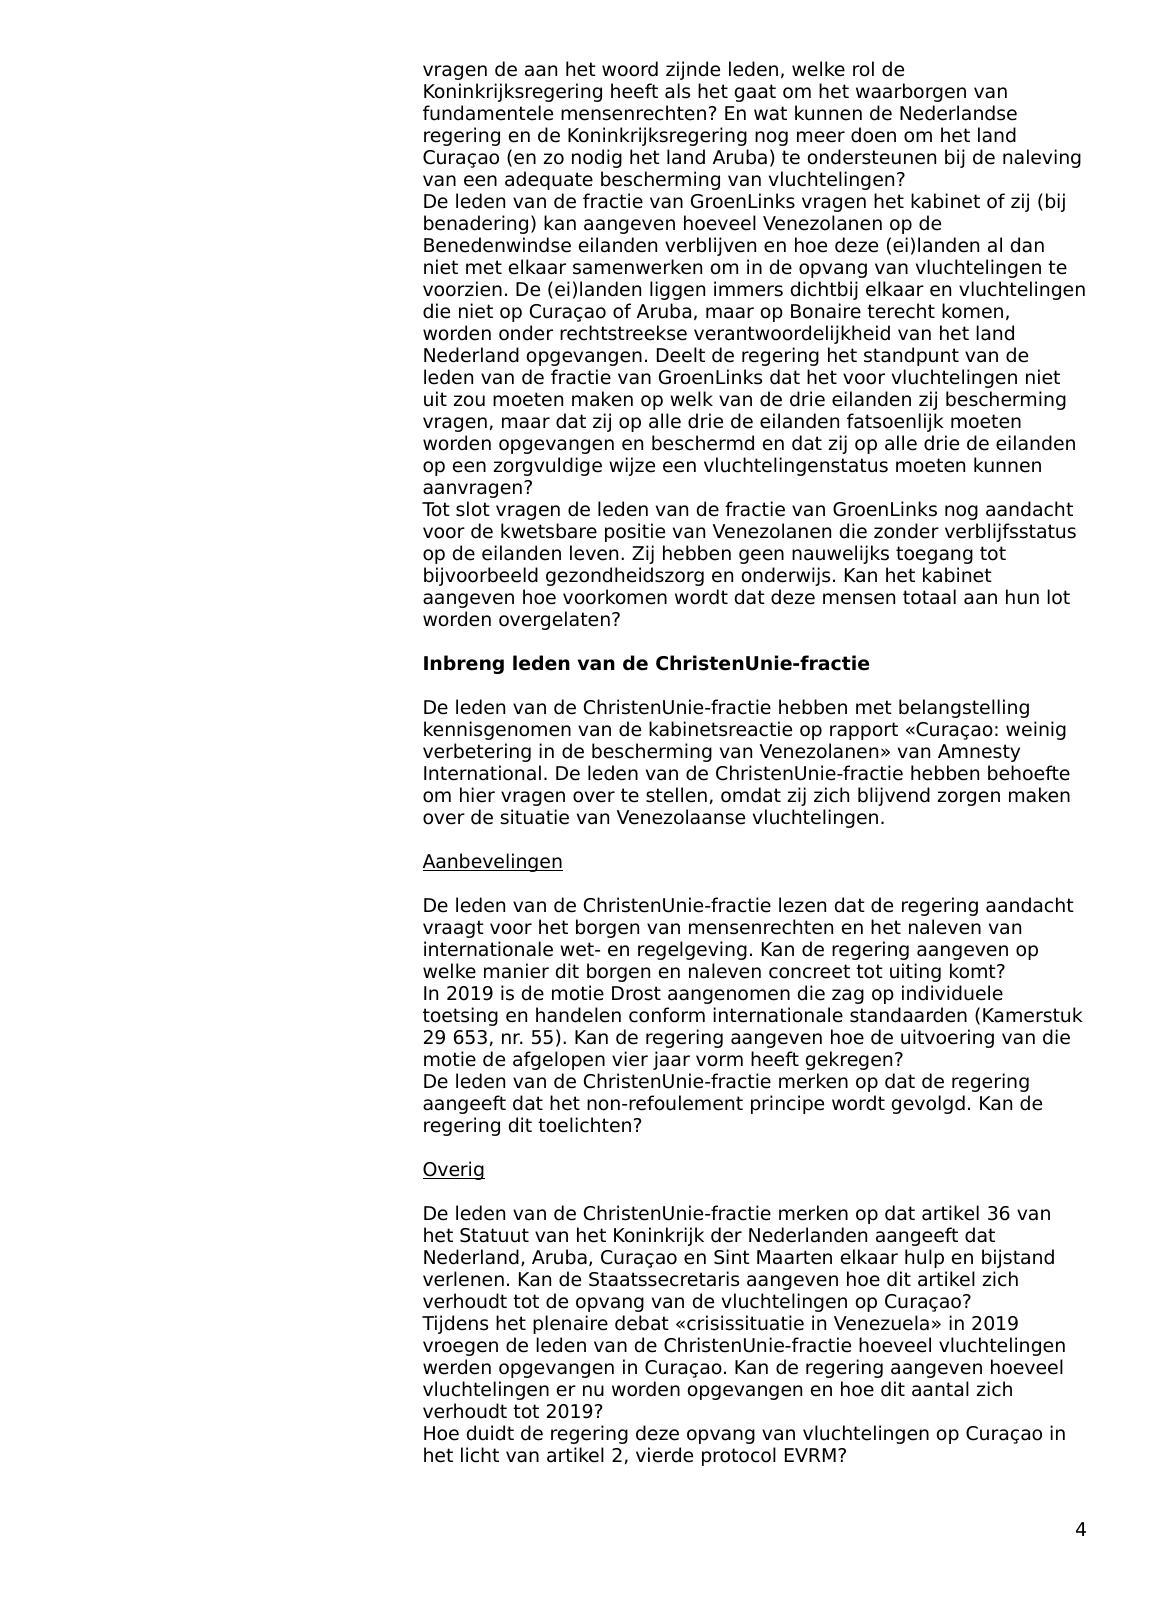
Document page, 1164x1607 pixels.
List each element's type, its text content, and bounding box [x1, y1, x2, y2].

text vragen de aan het woord zijnde leden, welke rol de Koninkrijksregering heeft als het gaat om het waarborgen van fundamentele mensenrechten? En wat kunnen de Nederlandse regering en de Koninkrijksregering nog meer doen om het land Curaçao (en zo nodig het land Aruba) te ondersteunen bij de naleving van een adequate bescherming van vluchtelingen? [422, 59, 1087, 191]
subtitle Overig [422, 1159, 1087, 1181]
text De leden van de ChristenUnie-fractie lezen dat de regering aandacht vraagt voor het borgen van mensenrechten en het naleven van internationale wet- en regelgeving. Kan de regering aangeven op welke manier dit borgen en naleven concreet tot uiting komt? [422, 895, 1087, 983]
text Tot slot vragen de leden van de fractie van GroenLinks nog aandacht voor de kwetsbare positie van Venezolanen die zonder verblijfsstatus op de eilanden leven. Zij hebben geen nauwelijks toegang tot bijvoorbeeld gezondheidszorg en onderwijs. Kan het kabinet aangeven hoe voorkomen wordt dat deze mensen totaal aan hun lot worden overgelaten? [422, 499, 1087, 631]
text De leden van de ChristenUnie-fractie merken op dat artikel 36 van het Statuut van het Koninkrijk der Nederlanden aangeeft dat Nederland, Aruba, Curaçao en Sint Maarten elkaar hulp en bijstand verlenen. Kan de Staatssecretaris aangeven hoe dit artikel zich verhoudt tot de opvang van de vluchtelingen op Curaçao? [422, 1203, 1087, 1313]
subtitle Aanbevelingen [422, 851, 1087, 873]
text De leden van de ChristenUnie-fractie hebben met belangstelling kennisgenomen van de kabinetsreactie op rapport «Curaçao: weinig verbetering in de bescherming van Venezolanen» van Amnesty International. De leden van de ChristenUnie-fractie hebben behoefte om hier vragen over te stellen, omdat zij zich blijvend zorgen maken over de situatie van Venezolaanse vluchtelingen. [422, 697, 1087, 829]
text Tijdens het plenaire debat «crisissituatie in Venezuela» in 2019 vroegen de leden van de ChristenUnie-fractie hoeveel vluchtelingen werden opgevangen in Curaçao. Kan de regering aangeven hoeveel vluchtelingen er nu worden opgevangen en hoe dit aantal zich verhoudt tot 2019? [422, 1313, 1087, 1423]
text De leden van de fractie van GroenLinks vragen het kabinet of zij (bij benadering) kan aangeven hoeveel Venezolanen op de Benedenwindse eilanden verblijven en hoe deze (ei)landen al dan niet met elkaar samenwerken om in de opvang van vluchtelingen te voorzien. De (ei)landen liggen immers dichtbij elkaar en vluchtelingen die niet op Curaçao of Aruba, maar op Bonaire terecht komen, worden onder rechtstreekse verantwoordelijkheid van het land Nederland opgevangen. Deelt de regering het standpunt van de leden van de fractie van GroenLinks dat het voor vluchtelingen niet uit zou moeten maken op welk van de drie eilanden zij bescherming vragen, maar dat zij op alle drie de eilanden fatsoenlijk moeten worden opgevangen en beschermd en dat zij op alle drie de eilanden op een zorgvuldige wijze een vluchtelingenstatus moeten kunnen aanvragen? [422, 191, 1087, 499]
text In 2019 is de motie Drost aangenomen die zag op individuele toetsing en handelen conform internationale standaarden (Kamerstuk 29 653, nr. 55). Kan de regering aangeven hoe de uitvoering van die motie de afgelopen vier jaar vorm heeft gekregen? [422, 983, 1087, 1071]
subtitle Inbreng leden van de ChristenUnie-fractie [422, 653, 1087, 675]
text De leden van de ChristenUnie-fractie merken op dat de regering aangeeft dat het non-refoulement principe wordt gevolgd. Kan de regering dit toelichten? [422, 1071, 1087, 1137]
text Hoe duidt de regering deze opvang van vluchtelingen op Curaçao in het licht van artikel 2, vierde protocol EVRM? [422, 1423, 1087, 1467]
